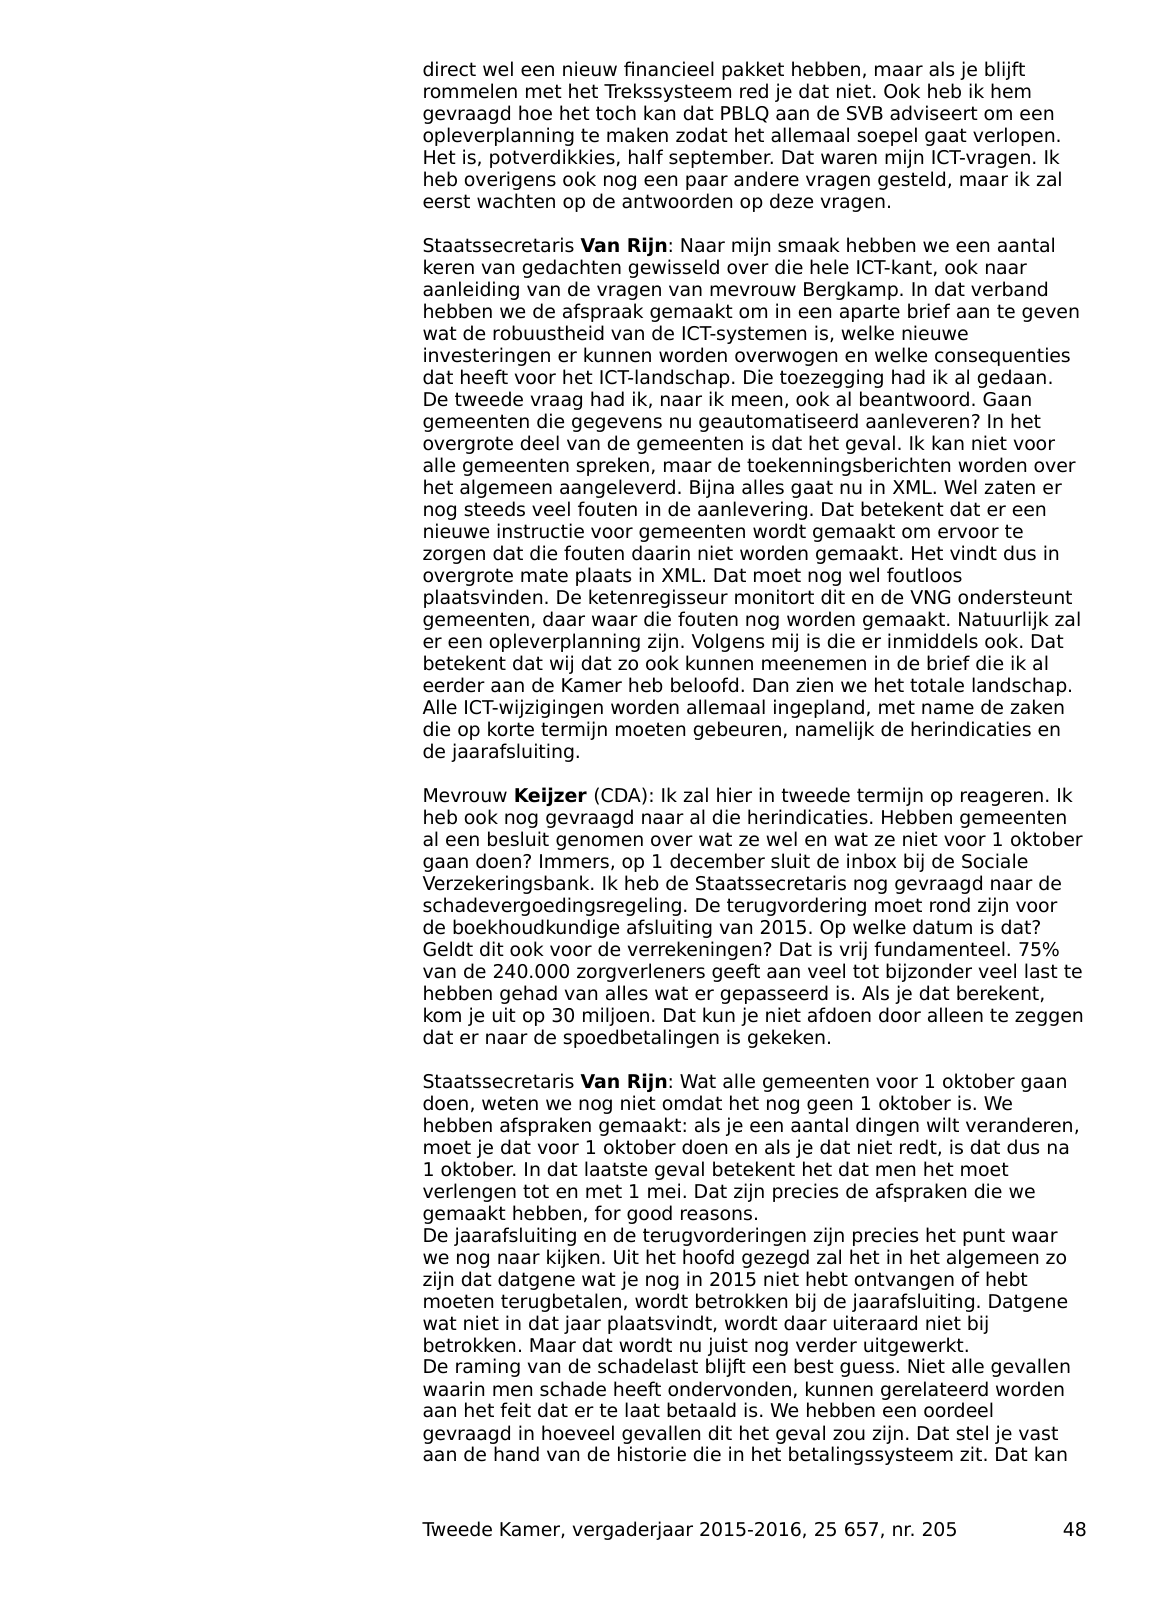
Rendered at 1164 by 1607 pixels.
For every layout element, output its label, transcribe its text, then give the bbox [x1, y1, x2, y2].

text Staatssecretaris Van Rijn: Wat alle gemeenten voor 1 oktober gaan doen, weten we nog niet omdat het nog geen 1 oktober is. We hebben afspraken gemaakt: als je een aantal dingen wilt veranderen, moet je dat voor 1 oktober doen en als je dat niet redt, is dat dus na 1 oktober. In dat laatste geval betekent het dat men het moet verlengen tot en met 1 mei. Dat zijn precies de afspraken die we gemaakt hebben, for good reasons. [422, 1071, 1087, 1224]
text Mevrouw Keijzer (CDA): Ik zal hier in tweede termijn op reageren. Ik heb ook nog gevraagd naar al die herindicaties. Hebben gemeenten al een besluit genomen over wat ze wel en wat ze niet voor 1 oktober gaan doen? Immers, op 1 december sluit de inbox bij de Sociale Verzekeringsbank. Ik heb de Staatssecretaris nog gevraagd naar de schadevergoedingsregeling. De terugvordering moet rond zijn voor de boekhoudkundige afsluiting van 2015. Op welke datum is dat? Geldt dit ook voor de verrekeningen? Dat is vrij fundamenteel. 75% van de 240.000 zorgverleners geeft aan veel tot bijzonder veel last te hebben gehad van alles wat er gepasseerd is. Als je dat berekent, kom je uit op 30 miljoen. Dat kun je niet afdoen door alleen te zeggen dat er naar de spoedbetalingen is gekeken. [422, 785, 1087, 1048]
text direct wel een nieuw financieel pakket hebben, maar als je blijft rommelen met het Trekssysteem red je dat niet. Ook heb ik hem gevraagd hoe het toch kan dat PBLQ aan de SVB adviseert om een opleverplanning te maken zodat het allemaal soepel gaat verlopen. Het is, potverdikkies, half september. Dat waren mijn ICT-vragen. Ik heb overigens ook nog een paar andere vragen gesteld, maar ik zal eerst wachten op de antwoorden op deze vragen. [422, 59, 1087, 213]
text Staatssecretaris Van Rijn: Naar mijn smaak hebben we een aantal keren van gedachten gewisseld over die hele ICT-kant, ook naar aanleiding van de vragen van mevrouw Bergkamp. In dat verband hebben we de afspraak gemaakt om in een aparte brief aan te geven wat de robuustheid van de ICT-systemen is, welke nieuwe investeringen er kunnen worden overwogen en welke consequenties dat heeft voor het ICT-landschap. Die toezegging had ik al gedaan. [422, 235, 1087, 389]
text De jaarafsluiting en de terugvorderingen zijn precies het punt waar we nog naar kijken. Uit het hoofd gezegd zal het in het algemeen zo zijn dat datgene wat je nog in 2015 niet hebt ontvangen of hebt moeten terugbetalen, wordt betrokken bij de jaarafsluiting. Datgene wat niet in dat jaar plaatsvindt, wordt daar uiteraard niet bij betrokken. Maar dat wordt nu juist nog verder uitgewerkt. [422, 1224, 1087, 1356]
text De tweede vraag had ik, naar ik meen, ook al beantwoord. Gaan gemeenten die gegevens nu geautomatiseerd aanleveren? In het overgrote deel van de gemeenten is dat het geval. Ik kan niet voor alle gemeenten spreken, maar de toekenningsberichten worden over het algemeen aangeleverd. Bijna alles gaat nu in XML. Wel zaten er nog steeds veel fouten in de aanlevering. Dat betekent dat er een nieuwe instructie voor gemeenten wordt gemaakt om ervoor te zorgen dat die fouten daarin niet worden gemaakt. Het vindt dus in overgrote mate plaats in XML. Dat moet nog wel foutloos plaatsvinden. De ketenregisseur monitort dit en de VNG ondersteunt gemeenten, daar waar die fouten nog worden gemaakt. Natuurlijk zal er een opleverplanning zijn. Volgens mij is die er inmiddels ook. Dat betekent dat wij dat zo ook kunnen meenemen in de brief die ik al eerder aan de Kamer heb beloofd. Dan zien we het totale landschap. Alle ICT-wijzigingen worden allemaal ingepland, met name de zaken die op korte termijn moeten gebeuren, namelijk de herindicaties en de jaarafsluiting. [422, 389, 1087, 763]
text De raming van de schadelast blijft een best guess. Niet alle gevallen waarin men schade heeft ondervonden, kunnen gerelateerd worden aan het feit dat er te laat betaald is. We hebben een oordeel gevraagd in hoeveel gevallen dit het geval zou zijn. Dat stel je vast aan de hand van de historie die in het betalingssysteem zit. Dat kan [422, 1356, 1087, 1466]
